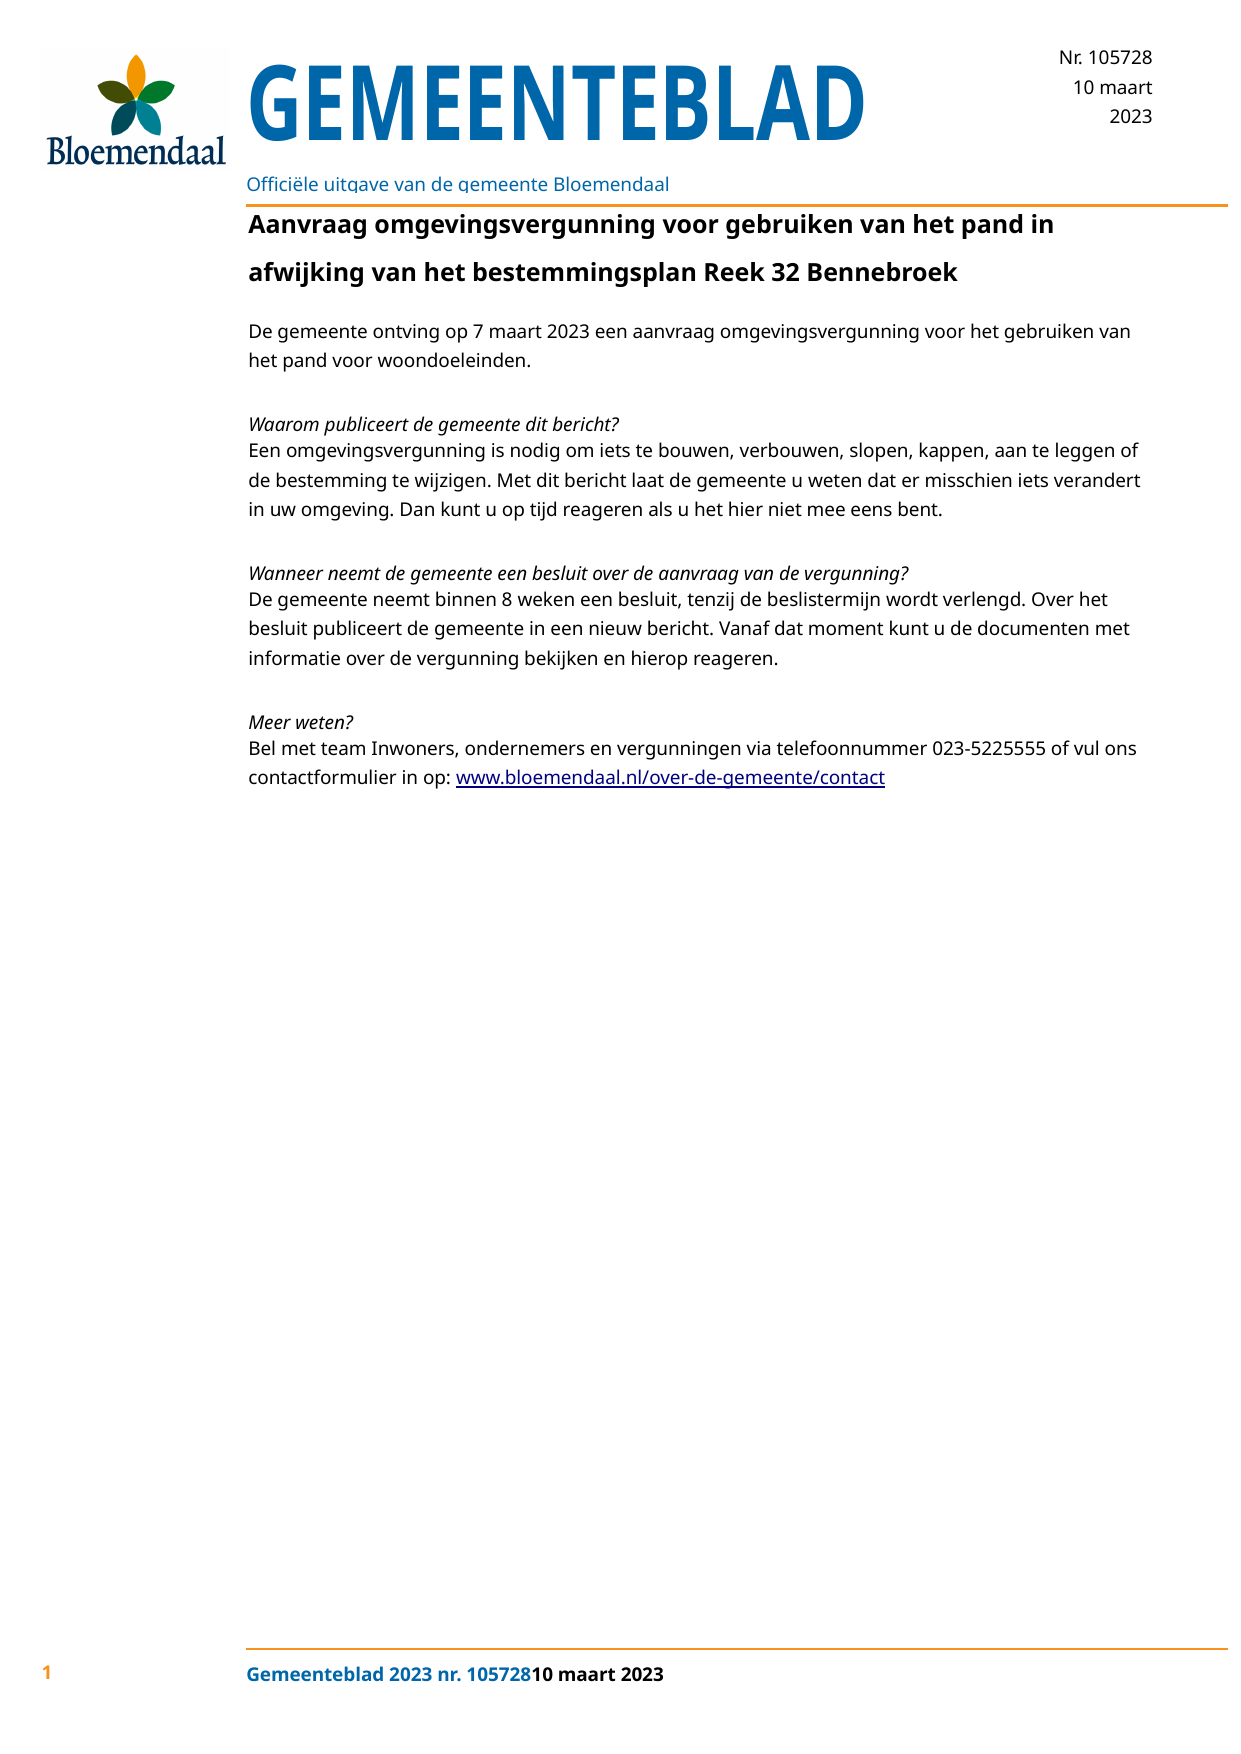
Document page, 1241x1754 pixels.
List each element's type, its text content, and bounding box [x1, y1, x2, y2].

text Meer weten? [248, 709, 1152, 735]
text De gemeente ontving op 7 maart 2023 een aanvraag omgevingsvergunning voor het gebruiken van het pand voor woondoeleinden. [248, 318, 1152, 373]
text Bel met team Inwoners, ondernemers en vergunningen via telefoonnummer 023-5225555 of vul ons contactformulier in op: www.bloemendaal.nl/over-de-gemeente/contact [248, 735, 1152, 790]
text Wanneer neemt de gemeente een besluit over de aanvraag van de vergunning? [248, 560, 1152, 586]
text De gemeente neemt binnen 8 weken een besluit, tenzij de beslistermijn wordt verlengd. Over het besluit publiceert de gemeente in een nieuw bericht. Vanaf dat moment kunt u de documenten met informatie over de vergunning bekijken en hierop reageren. [248, 586, 1152, 671]
text Aanvraag omgevingsvergunning voor gebruiken van het pand in afwijking van het bestemmingsplan Reek 32 Bennebroek [248, 207, 1152, 288]
text Waarom publiceert de gemeente dit bericht? [248, 411, 1152, 437]
text Een omgevingsvergunning is nodig om iets te bouwen, verbouwen, slopen, kappen, aan te leggen of de bestemming te wijzigen. Met dit bericht laat de gemeente u weten dat er misschien iets verandert in uw omgeving. Dan kunt u op tijd reageren als u het hier niet mee eens bent. [248, 437, 1152, 522]
picture [41, 47, 231, 172]
